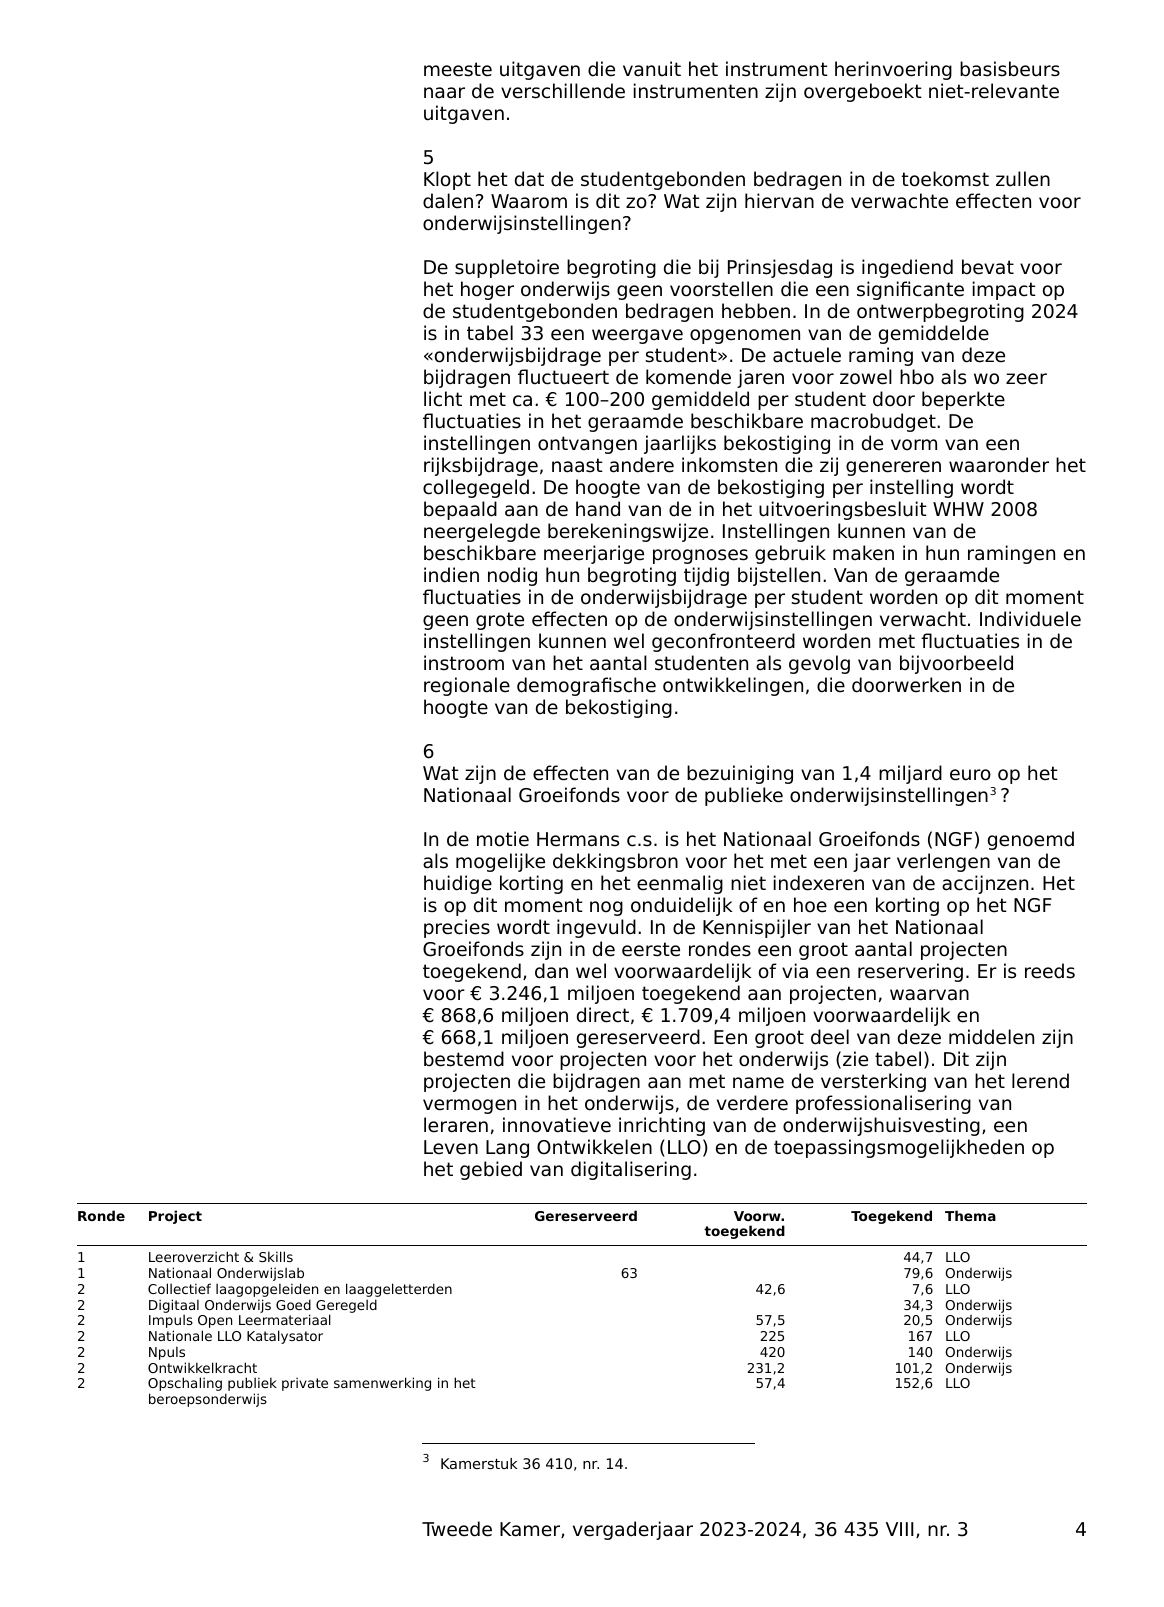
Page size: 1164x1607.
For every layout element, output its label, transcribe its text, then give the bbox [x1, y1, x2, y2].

text 6 [422, 741, 1087, 763]
table_cell Nationale LLO Katalysator [142, 1329, 496, 1345]
table_cell Digitaal Onderwijs Goed Geregeld [142, 1298, 496, 1313]
table_cell Opschaling publiek private samenwerking in het beroepsonderwijs [142, 1376, 496, 1408]
table_cell Onderwijs [939, 1313, 1087, 1329]
table_header Project [142, 1204, 496, 1244]
table_cell 1 [77, 1246, 142, 1266]
table_cell [496, 1345, 644, 1360]
table_cell 34,3 [791, 1298, 939, 1313]
text In de motie Hermans c.s. is het Nationaal Groeifonds (NGF) genoemd als mogelijke dekkingsbron voor het met een jaar verlengen van de huidige korting en het eenmalig niet indexeren van de accijnzen. Het is op dit moment nog onduidelijk of en hoe een korting op het NGF precies wordt ingevuld. In de Kennispijler van het Nationaal Groeifonds zijn in de eerste rondes een groot aantal projecten toegekend, dan wel voorwaardelijk of via een reservering. Er is reeds voor € 3.246,1 miljoen toegekend aan projecten, waarvan € 868,6 miljoen direct, € 1.709,4 miljoen voorwaardelijk en € 668,1 miljoen gereserveerd. Een groot deel van deze middelen zijn bestemd voor projecten voor het onderwijs (zie tabel). Dit zijn projecten die bijdragen aan met name de versterking van het lerend vermogen in het onderwijs, de verdere professionalisering van leraren, innovatieve inrichting van de onderwijshuisvesting, een Leven Lang Ontwikkelen (LLO) en de toepassingsmogelijkheden op het gebied van digitalisering. [422, 829, 1087, 1181]
table_cell 63 [496, 1266, 644, 1282]
table_cell [496, 1376, 644, 1408]
table_cell [496, 1298, 644, 1313]
table_cell LLO [939, 1376, 1087, 1408]
table_cell 101,2 [791, 1360, 939, 1376]
table_cell 2 [77, 1376, 142, 1408]
table_cell Onderwijs [939, 1266, 1087, 1282]
table_cell [496, 1360, 644, 1376]
table_cell 140 [791, 1345, 939, 1360]
table_cell LLO [939, 1282, 1087, 1297]
table_cell [496, 1282, 644, 1297]
table_header Ronde [77, 1204, 142, 1244]
text Wat zijn de effecten van de bezuiniging van 1,4 miljard euro op het Nationaal Groeifonds voor de publieke onderwijsinstellingen? [422, 763, 1087, 807]
table_cell [644, 1298, 791, 1313]
table_header Toegekend [791, 1204, 939, 1244]
table_cell Onderwijs [939, 1298, 1087, 1313]
table_cell 1 [77, 1266, 142, 1282]
table_cell Onderwijs [939, 1360, 1087, 1376]
text De suppletoire begroting die bij Prinsjesdag is ingediend bevat voor het hoger onderwijs geen voorstellen die een significante impact op de studentgebonden bedragen hebben. In de ontwerpbegroting 2024 is in tabel 33 een weergave opgenomen van de gemiddelde «onderwijsbijdrage per student». De actuele raming van deze bijdragen fluctueert de komende jaren voor zowel hbo als wo zeer licht met ca. € 100–200 gemiddeld per student door beperkte fluctuaties in het geraamde beschikbare macrobudget. De instellingen ontvangen jaarlijks bekostiging in de vorm van een rijksbijdrage, naast andere inkomsten die zij genereren waaronder het collegegeld. De hoogte van de bekostiging per instelling wordt bepaald aan de hand van de in het uitvoeringsbesluit WHW 2008 neergelegde berekeningswijze. Instellingen kunnen van de beschikbare meerjarige prognoses gebruik maken in hun ramingen en indien nodig hun begroting tijdig bijstellen. Van de geraamde fluctuaties in de onderwijsbijdrage per student worden op dit moment geen grote effecten op de onderwijsinstellingen verwacht. Individuele instellingen kunnen wel geconfronteerd worden met fluctuaties in de instroom van het aantal studenten als gevolg van bijvoorbeeld regionale demografische ontwikkelingen, die doorwerken in de hoogte van de bekostiging. [422, 257, 1087, 719]
table_cell [644, 1266, 791, 1282]
table_cell Nationaal Onderwijslab [142, 1266, 496, 1282]
table_cell 2 [77, 1282, 142, 1297]
table_cell Collectief laagopgeleiden en laaggeletterden [142, 1282, 496, 1297]
table_cell 44,7 [791, 1246, 939, 1266]
table_cell 57,4 [644, 1376, 791, 1408]
text Kamerstuk 36 410, nr. 14. [422, 1452, 1087, 1474]
table_cell Npuls [142, 1345, 496, 1360]
table_cell LLO [939, 1329, 1087, 1345]
table_cell Impuls Open Leermateriaal [142, 1313, 496, 1329]
table_cell [496, 1313, 644, 1329]
table_cell [644, 1246, 791, 1266]
text 5 [422, 147, 1087, 169]
table_cell [496, 1246, 644, 1266]
table_cell 2 [77, 1313, 142, 1329]
table_cell 225 [644, 1329, 791, 1345]
table_cell 42,6 [644, 1282, 791, 1297]
table_cell 152,6 [791, 1376, 939, 1408]
table_header Voorw. toegekend [644, 1204, 791, 1244]
table_cell Leeroverzicht & Skills [142, 1246, 496, 1266]
table_cell 20,5 [791, 1313, 939, 1329]
table_cell Onderwijs [939, 1345, 1087, 1360]
table_cell 2 [77, 1345, 142, 1360]
table_cell 2 [77, 1329, 142, 1345]
table_cell LLO [939, 1246, 1087, 1266]
text meeste uitgaven die vanuit het instrument herinvoering basisbeurs naar de verschillende instrumenten zijn overgeboekt niet-relevante uitgaven. [422, 59, 1087, 125]
table_cell 420 [644, 1345, 791, 1360]
table_cell 231,2 [644, 1360, 791, 1376]
table_cell Ontwikkelkracht [142, 1360, 496, 1376]
table_cell 79,6 [791, 1266, 939, 1282]
table_cell [496, 1329, 644, 1345]
text Klopt het dat de studentgebonden bedragen in de toekomst zullen dalen? Waarom is dit zo? Wat zijn hiervan de verwachte effecten voor onderwijsinstellingen? [422, 169, 1087, 235]
table_cell 7,6 [791, 1282, 939, 1297]
table_cell 2 [77, 1360, 142, 1376]
table_header Gereserveerd [496, 1204, 644, 1244]
table_cell 57,5 [644, 1313, 791, 1329]
table_header Thema [939, 1204, 1087, 1244]
table_cell 167 [791, 1329, 939, 1345]
table_cell 2 [77, 1298, 142, 1313]
